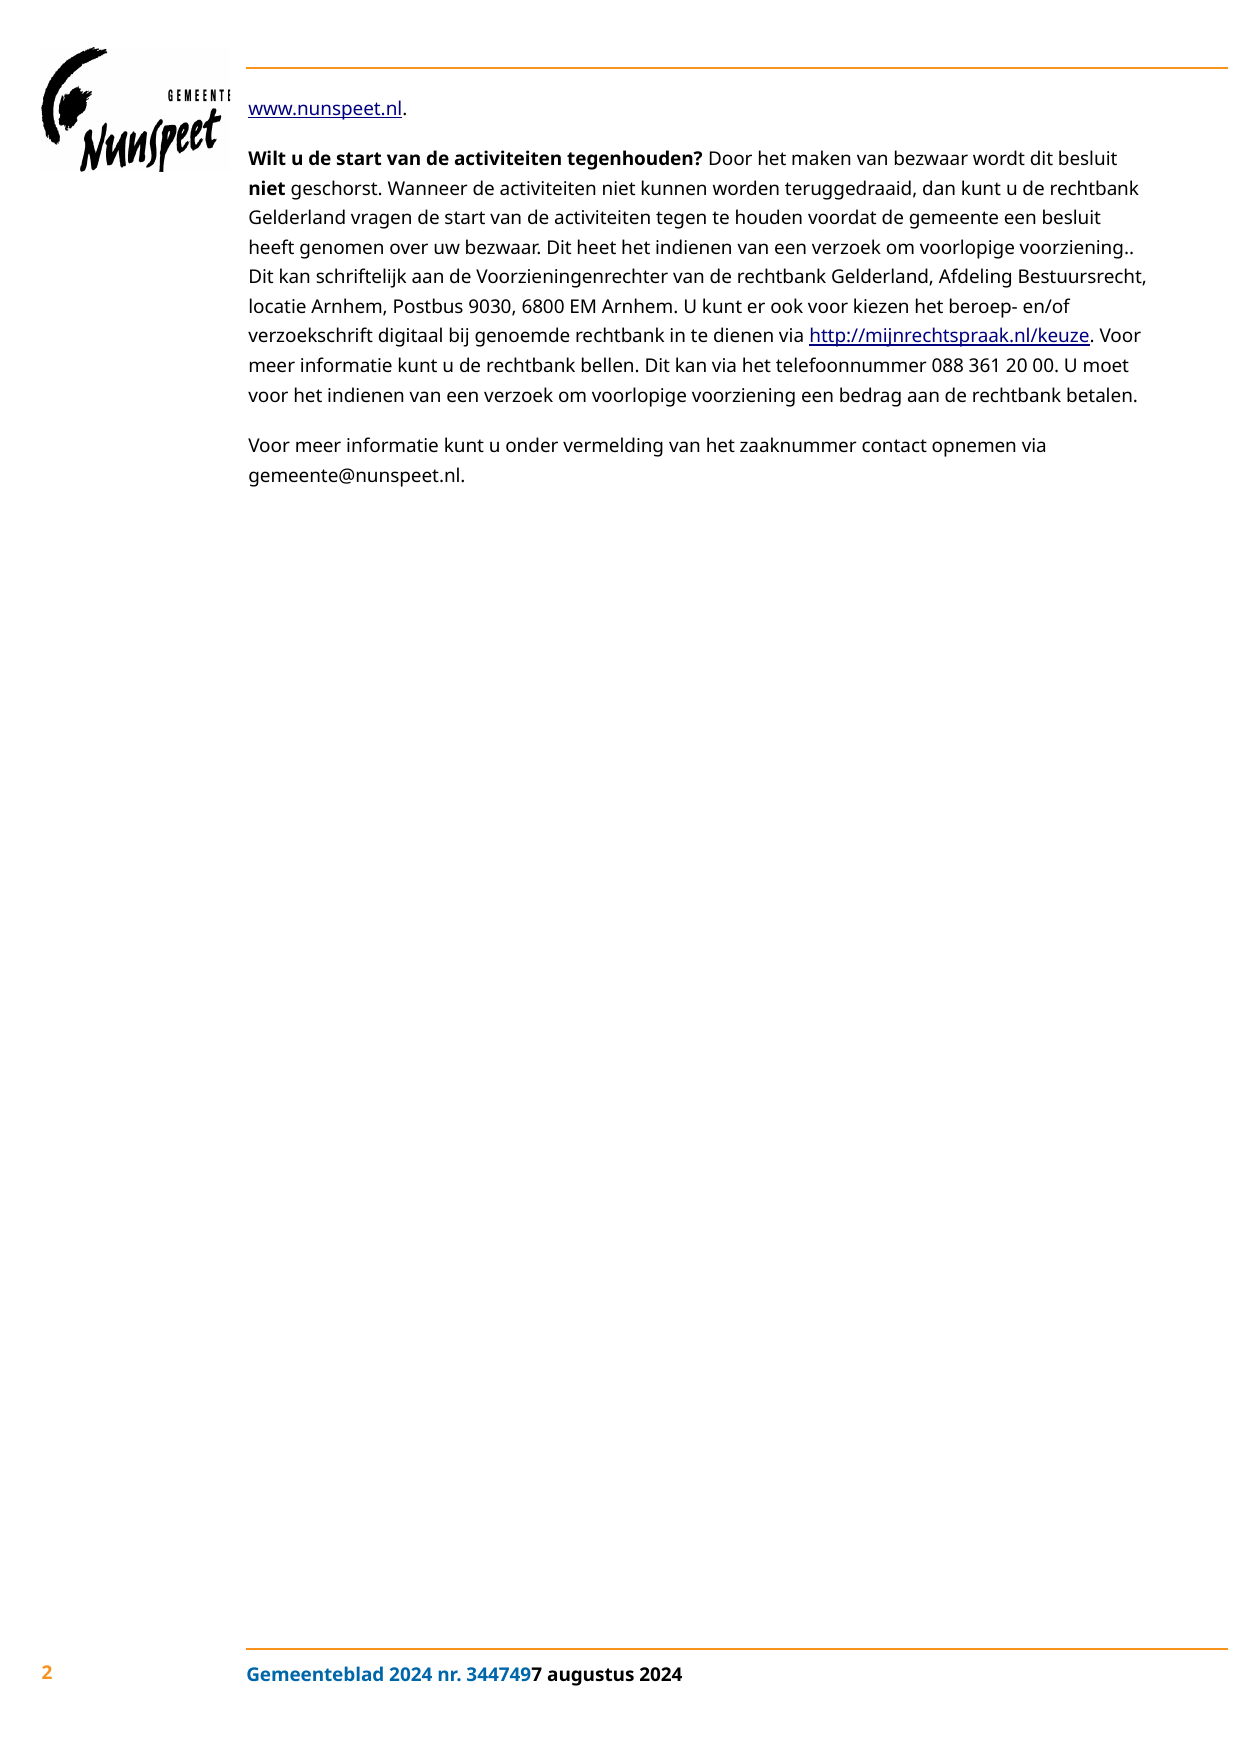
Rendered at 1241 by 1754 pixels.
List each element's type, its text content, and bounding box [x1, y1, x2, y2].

text Wilt u de start van de activiteiten tegenhouden? Door het maken van bezwaar wordt dit besluit niet geschorst. Wanneer de activiteiten niet kunnen worden teruggedraaid, dan kunt u de rechtbank Gelderland vragen de start van de activiteiten tegen te houden voordat de gemeente een besluit heeft genomen over uw bezwaar. Dit heet het indienen van een verzoek om voorlopige voorziening.. Dit kan schriftelijk aan de Voorzieningenrechter van de rechtbank Gelderland, Afdeling Bestuursrecht, locatie Arnhem, Postbus 9030, 6800 EM Arnhem. U kunt er ook voor kiezen het beroep- en/of verzoekschrift digitaal bij genoemde rechtbank in te dienen via http://mijnrechtspraak.nl/keuze. Voor meer informatie kunt u de rechtbank bellen. Dit kan via het telefoonnummer 088 361 20 00. U moet voor het indienen van een verzoek om voorlopige voorziening een bedrag aan de rechtbank betalen. [248, 145, 1152, 408]
text Voor meer informatie kunt u onder vermelding van het zaaknummer contact opnemen via gemeente@nunspeet.nl. [248, 432, 1152, 488]
text www.nunspeet.nl. [248, 95, 1152, 121]
picture [41, 47, 231, 172]
